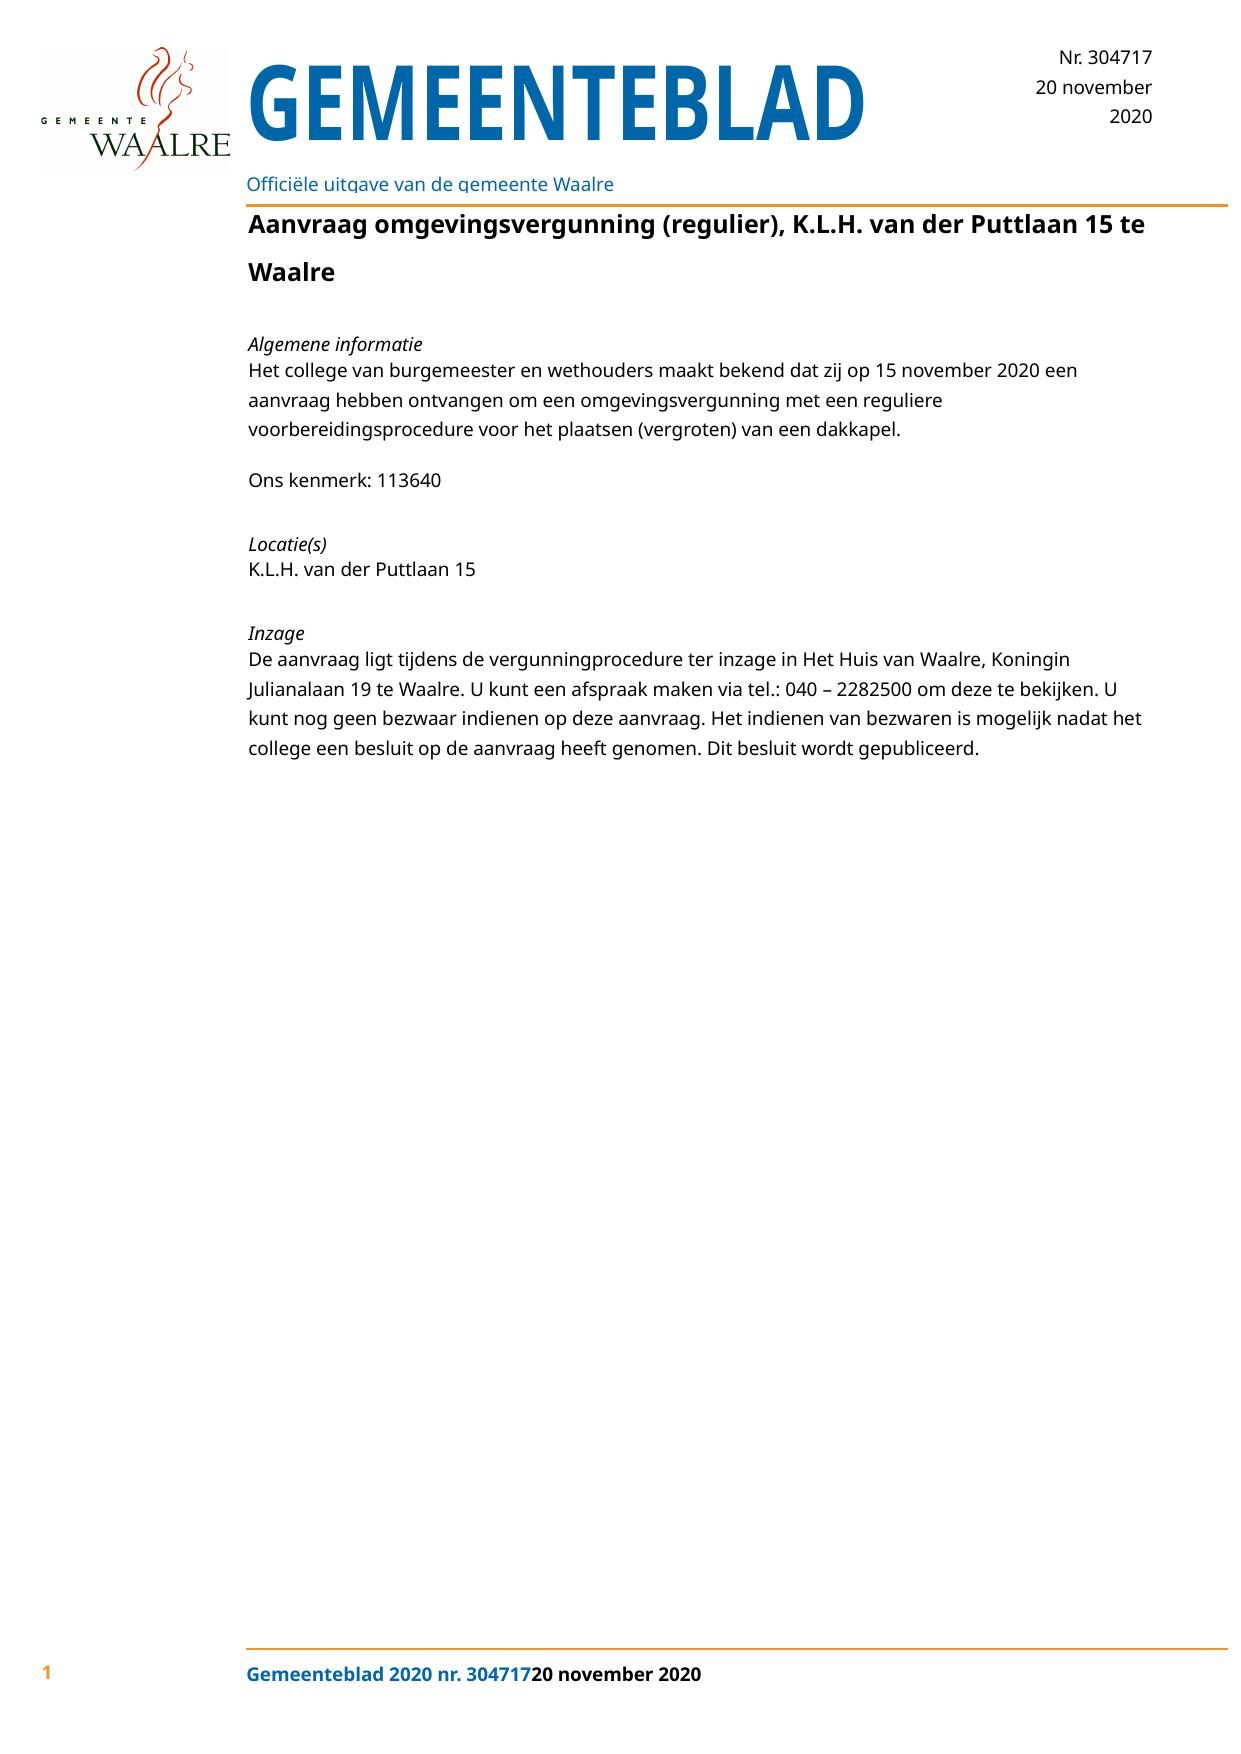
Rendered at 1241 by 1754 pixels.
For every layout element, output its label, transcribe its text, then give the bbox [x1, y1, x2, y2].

text Algemene informatie [248, 331, 1152, 357]
text Ons kenmerk: 113640 [248, 467, 1152, 492]
text Het college van burgemeester en wethouders maakt bekend dat zij op 15 november 2020 een aanvraag hebben ontvangen om een omgevingsvergunning met een reguliere voorbereidingsprocedure voor het plaatsen (vergroten) van een dakkapel. [248, 357, 1152, 442]
picture [41, 47, 231, 172]
text Inzage [248, 620, 1152, 646]
text De aanvraag ligt tijdens de vergunningprocedure ter inzage in Het Huis van Waalre, Koningin Julianalaan 19 te Waalre. U kunt een afspraak maken via tel.: 040 – 2282500 om deze te bekijken. U kunt nog geen bezwaar indienen op deze aanvraag. Het indienen van bezwaren is mogelijk nadat het college een besluit op de aanvraag heeft genomen. Dit besluit wordt gepubliceerd. [248, 646, 1152, 761]
text K.L.H. van der Puttlaan 15 [248, 556, 1152, 582]
text Aanvraag omgevingsvergunning (regulier), K.L.H. van der Puttlaan 15 te Waalre [248, 207, 1152, 288]
text Locatie(s) [248, 531, 1152, 556]
